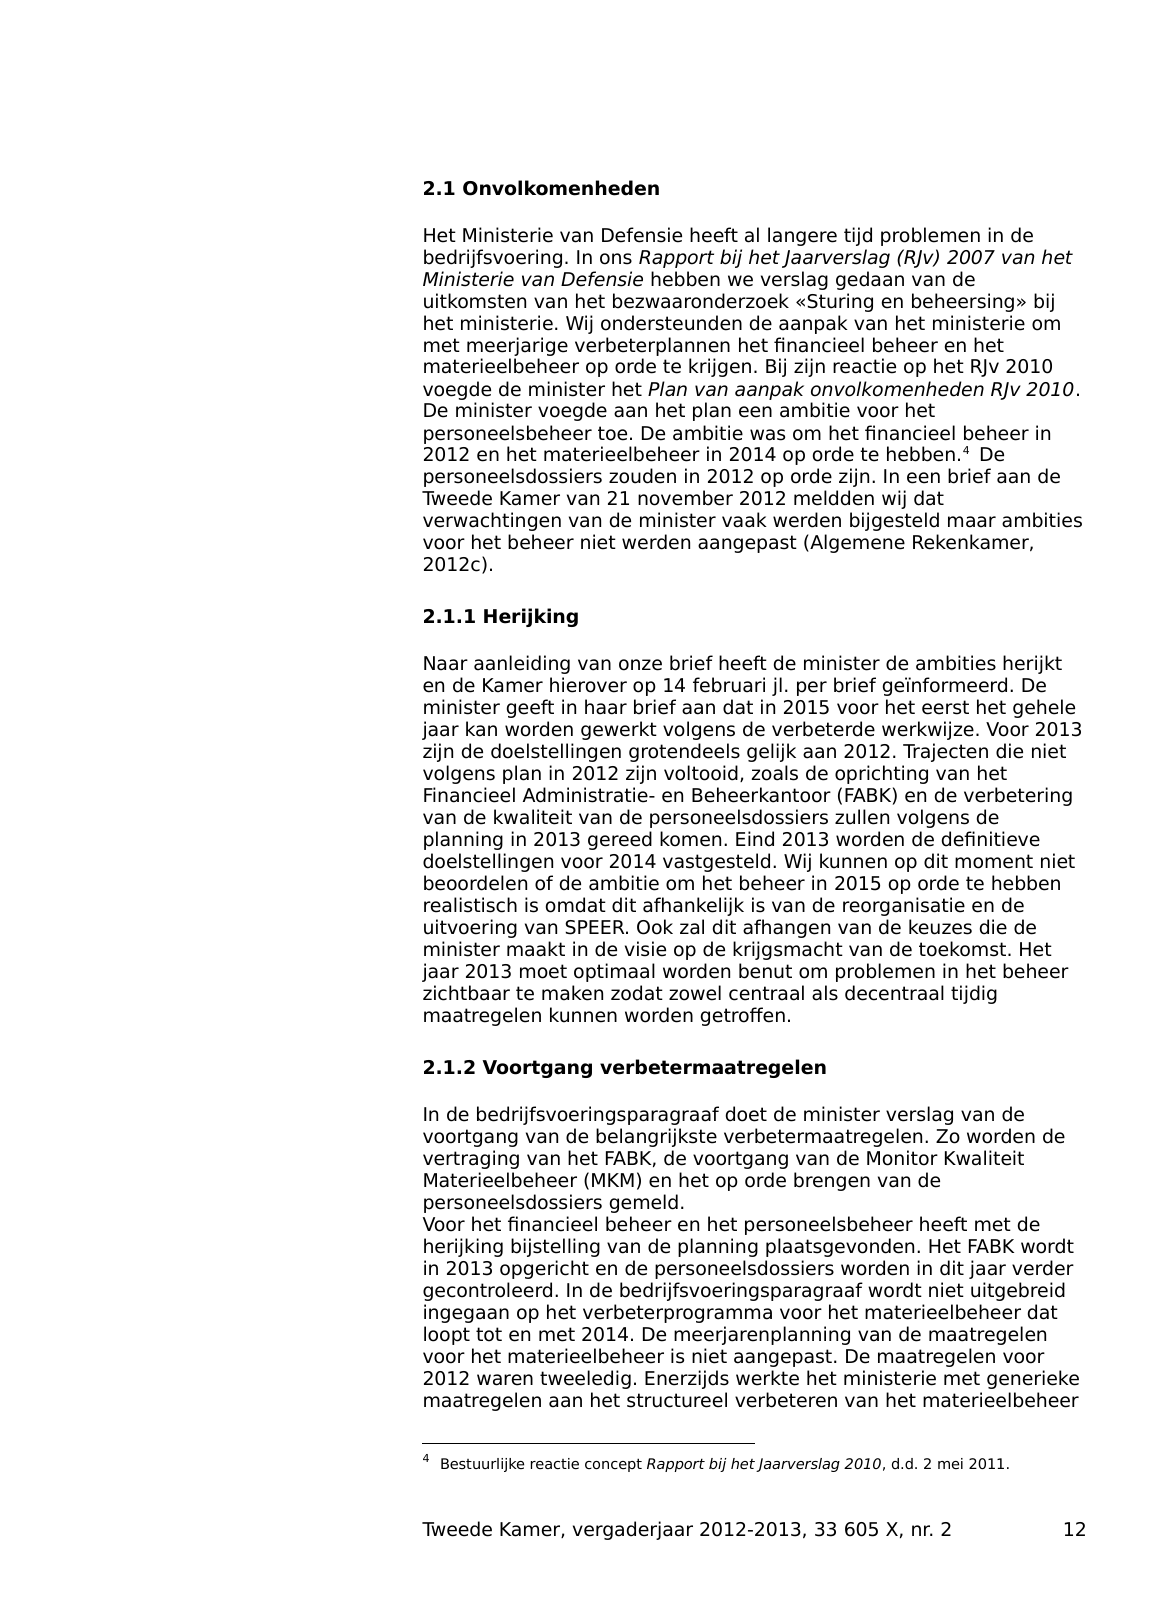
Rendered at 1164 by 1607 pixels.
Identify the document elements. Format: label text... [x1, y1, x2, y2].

text Naar aanleiding van onze brief heeft de minister de ambities herijkt en de Kamer hierover op 14 februari jl. per brief geïnformeerd. De minister geeft in haar brief aan dat in 2015 voor het eerst het gehele jaar kan worden gewerkt volgens de verbeterde werkwijze. Voor 2013 zijn de doelstellingen grotendeels gelijk aan 2012. Trajecten die niet volgens plan in 2012 zijn voltooid, zoals de oprichting van het Financieel Administratie- en Beheerkantoor (FABK) en de verbetering van de kwaliteit van de personeelsdossiers zullen volgens de planning in 2013 gereed komen. Eind 2013 worden de definitieve doelstellingen voor 2014 vastgesteld. Wij kunnen op dit moment niet beoordelen of de ambitie om het beheer in 2015 op orde te hebben realistisch is omdat dit afhankelijk is van de reorganisatie en de uitvoering van SPEER. Ook zal dit afhangen van de keuzes die de minister maakt in de visie op de krijgsmacht van de toekomst. Het jaar 2013 moet optimaal worden benut om problemen in het beheer zichtbaar te maken zodat zowel centraal als decentraal tijdig maatregelen kunnen worden getroffen. [422, 653, 1087, 1027]
text Voor het financieel beheer en het personeelsbeheer heeft met de herijking bijstelling van de planning plaatsgevonden. Het FABK wordt in 2013 opgericht en de personeelsdossiers worden in dit jaar verder gecontroleerd. In de bedrijfsvoeringsparagraaf wordt niet uitgebreid ingegaan op het verbeterprogramma voor het materieelbeheer dat loopt tot en met 2014. De meerjarenplanning van de maatregelen voor het materieelbeheer is niet aangepast. De maatregelen voor 2012 waren tweeledig. Enerzijds werkte het ministerie met generieke maatregelen aan het structureel verbeteren van het materieelbeheer [422, 1214, 1087, 1412]
subtitle 2.1.1 Herijking [422, 606, 1087, 628]
subtitle 2.1 Onvolkomenheden [422, 178, 1087, 199]
subtitle 2.1.2 Voortgang verbetermaatregelen [422, 1057, 1087, 1079]
text Bestuurlijke reactie concept Rapport bij het Jaarverslag 2010, d.d. 2 mei 2011. [422, 1452, 1087, 1474]
text Het Ministerie van Defensie heeft al langere tijd problemen in de bedrijfsvoering. In ons Rapport bij het Jaarverslag (RJv) 2007 van het Ministerie van Defensie hebben we verslag gedaan van de uitkomsten van het bezwaaronderzoek «Sturing en beheersing» bij het ministerie. Wij ondersteunden de aanpak van het ministerie om met meerjarige verbeterplannen het financieel beheer en het materieelbeheer op orde te krijgen. Bij zijn reactie op het RJv 2010 voegde de minister het Plan van aanpak onvolkomenheden RJv 2010. De minister voegde aan het plan een ambitie voor het personeelsbeheer toe. De ambitie was om het financieel beheer in 2012 en het materieelbeheer in 2014 op orde te hebben. De personeelsdossiers zouden in 2012 op orde zijn. In een brief aan de Tweede Kamer van 21 november 2012 meldden wij dat verwachtingen van de minister vaak werden bijgesteld maar ambities voor het beheer niet werden aangepast (Algemene Rekenkamer, 2012c). [422, 224, 1087, 576]
text In de bedrijfsvoeringsparagraaf doet de minister verslag van de voortgang van de belangrijkste verbetermaatregelen. Zo worden de vertraging van het FABK, de voortgang van de Monitor Kwaliteit Materieelbeheer (MKM) en het op orde brengen van de personeelsdossiers gemeld. [422, 1104, 1087, 1214]
